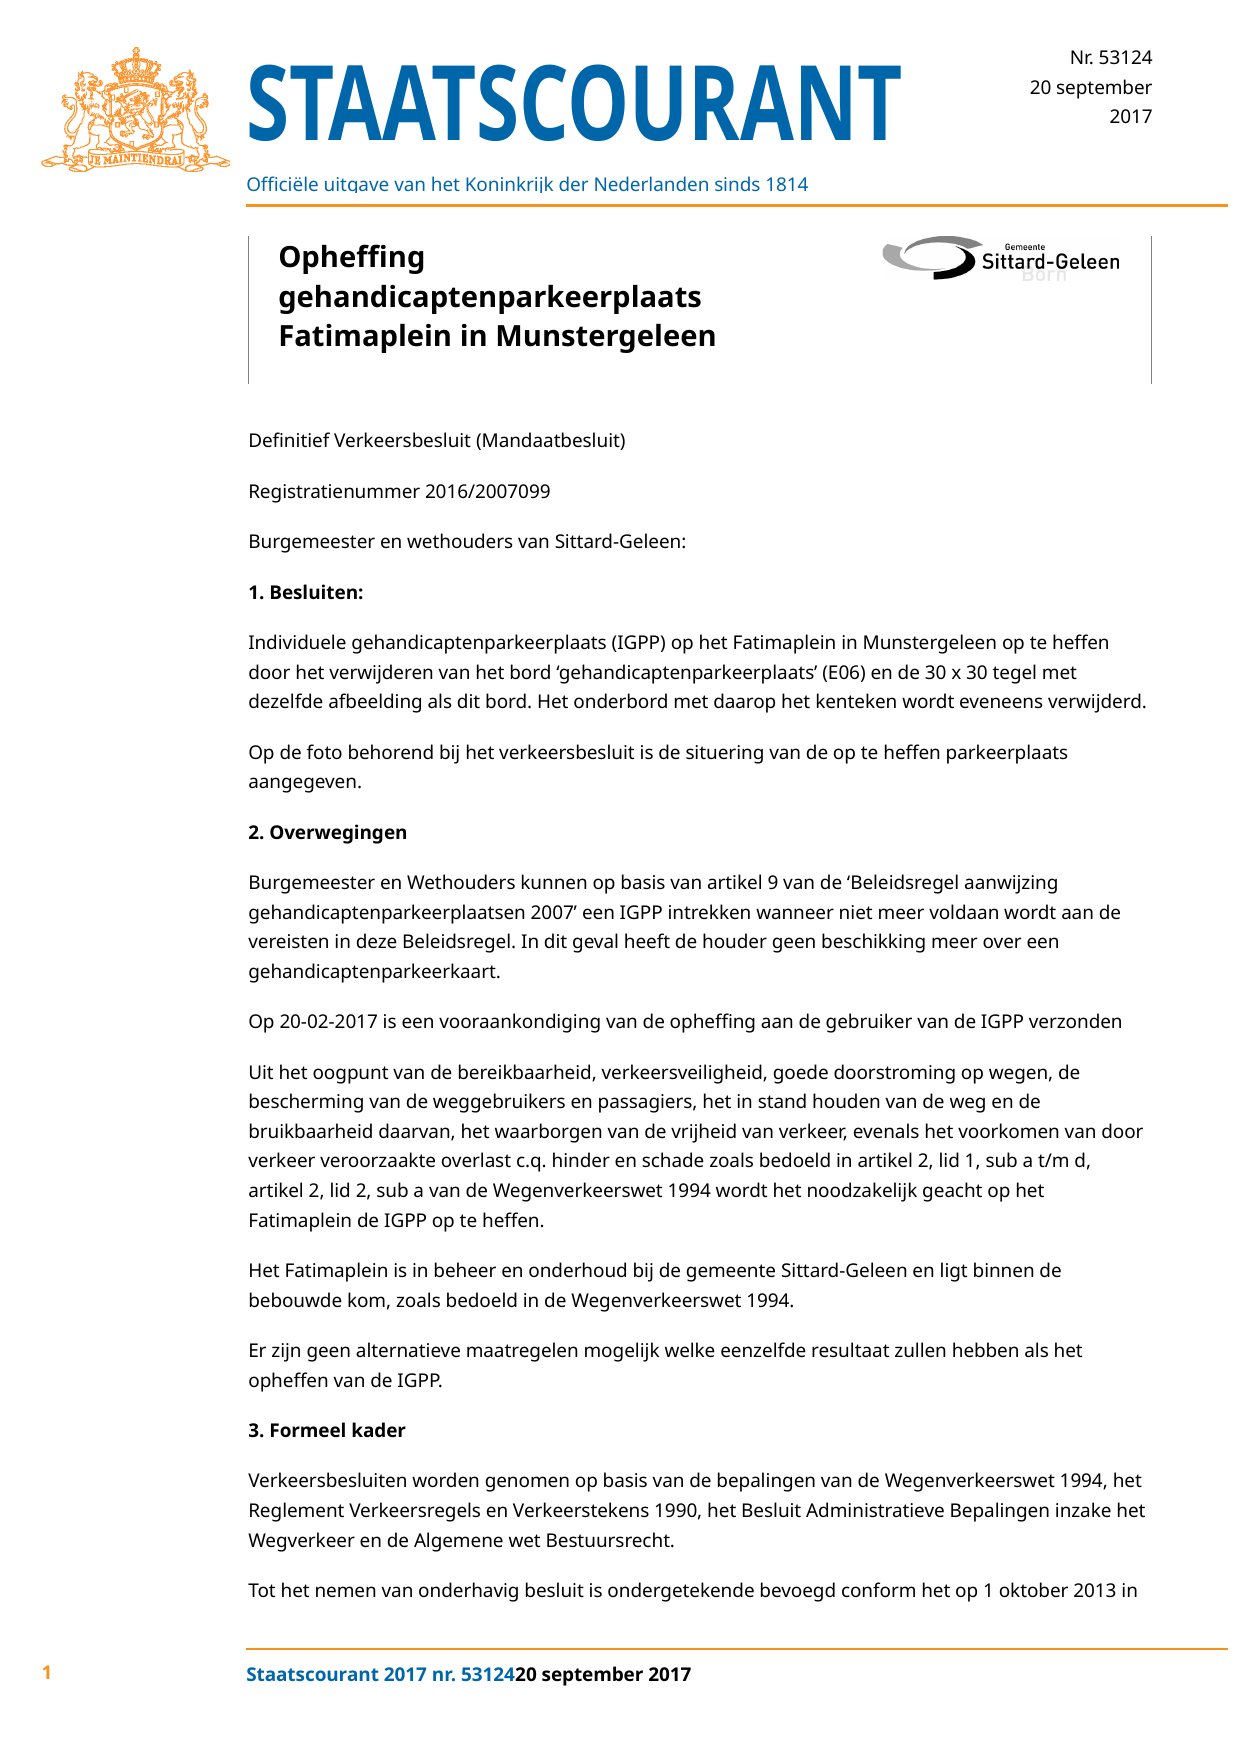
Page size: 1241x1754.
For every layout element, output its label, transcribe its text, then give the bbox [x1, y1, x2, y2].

text Definitief Verkeersbesluit (Mandaatbesluit) [248, 428, 1152, 453]
text Uit het oogpunt van de bereikbaarheid, verkeersveiligheid, goede doorstroming op wegen, de bescherming van de weggebruikers en passagiers, het in stand houden van de weg en de bruikbaarheid daarvan, het waarborgen van de vrijheid van verkeer, evenals het voorkomen van door verkeer veroorzaakte overlast c.q. hinder en schade zoals bedoeld in artikel 2, lid 1, sub a t/m d, artikel 2, lid 2, sub a van de Wegenverkeerswet 1994 wordt het noodzakelijk geacht op het Fatimaplein de IGPP op te heffen. [248, 1059, 1152, 1232]
text Op de foto behorend bij het verkeersbesluit is de situering van de op te heffen parkeerplaats aangegeven. [248, 739, 1152, 794]
text Burgemeester en wethouders van Sittard-Geleen: [248, 528, 1152, 554]
text Tot het nemen van onderhavig besluit is ondergetekende bevoegd conform het op 1 oktober 2013 in [248, 1577, 1152, 1603]
picture [882, 236, 1119, 281]
text 3. Formeel kader [248, 1417, 1152, 1443]
text Op 20-02-2017 is een vooraankondiging van de opheffing aan de gebruiker van de IGPP verzonden [248, 1008, 1152, 1034]
picture [41, 47, 231, 172]
text Registratienummer 2016/2007099 [248, 478, 1152, 504]
text 1. Besluiten: [248, 579, 1152, 604]
text 2. Overwegingen [248, 819, 1152, 844]
table_header Opheffing gehandicaptenparkeerplaats Fatimaplein in Munstergeleen [249, 236, 850, 384]
text Verkeersbesluiten worden genomen op basis van de bepalingen van de Wegenverkeerswet 1994, het Reglement Verkeersregels en Verkeerstekens 1990, het Besluit Administratieve Bepalingen inzake het Wegverkeer en de Algemene wet Bestuursrecht. [248, 1468, 1152, 1552]
table_header [850, 236, 1151, 384]
text Er zijn geen alternatieve maatregelen mogelijk welke eenzelfde resultaat zullen hebben als het opheffen van de IGPP. [248, 1337, 1152, 1392]
text Individuele gehandicaptenparkeerplaats (IGPP) op het Fatimaplein in Munstergeleen op te heffen door het verwijderen van het bord ‘gehandicaptenparkeerplaats’ (E06) en de 30 x 30 tegel met dezelfde afbeelding als dit bord. Het onderbord met daarop het kenteken wordt eveneens verwijderd. [248, 629, 1152, 714]
text Het Fatimaplein is in beheer en onderhoud bij de gemeente Sittard-Geleen en ligt binnen de bebouwde kom, zoals bedoeld in de Wegenverkeerswet 1994. [248, 1257, 1152, 1312]
text Burgemeester en Wethouders kunnen op basis van artikel 9 van de ‘Beleidsregel aanwijzing gehandicaptenparkeerplaatsen 2007’ een IGPP intrekken wanneer niet meer voldaan wordt aan de vereisten in deze Beleidsregel. In dit geval heeft de houder geen beschikking meer over een gehandicaptenparkeerkaart. [248, 869, 1152, 984]
